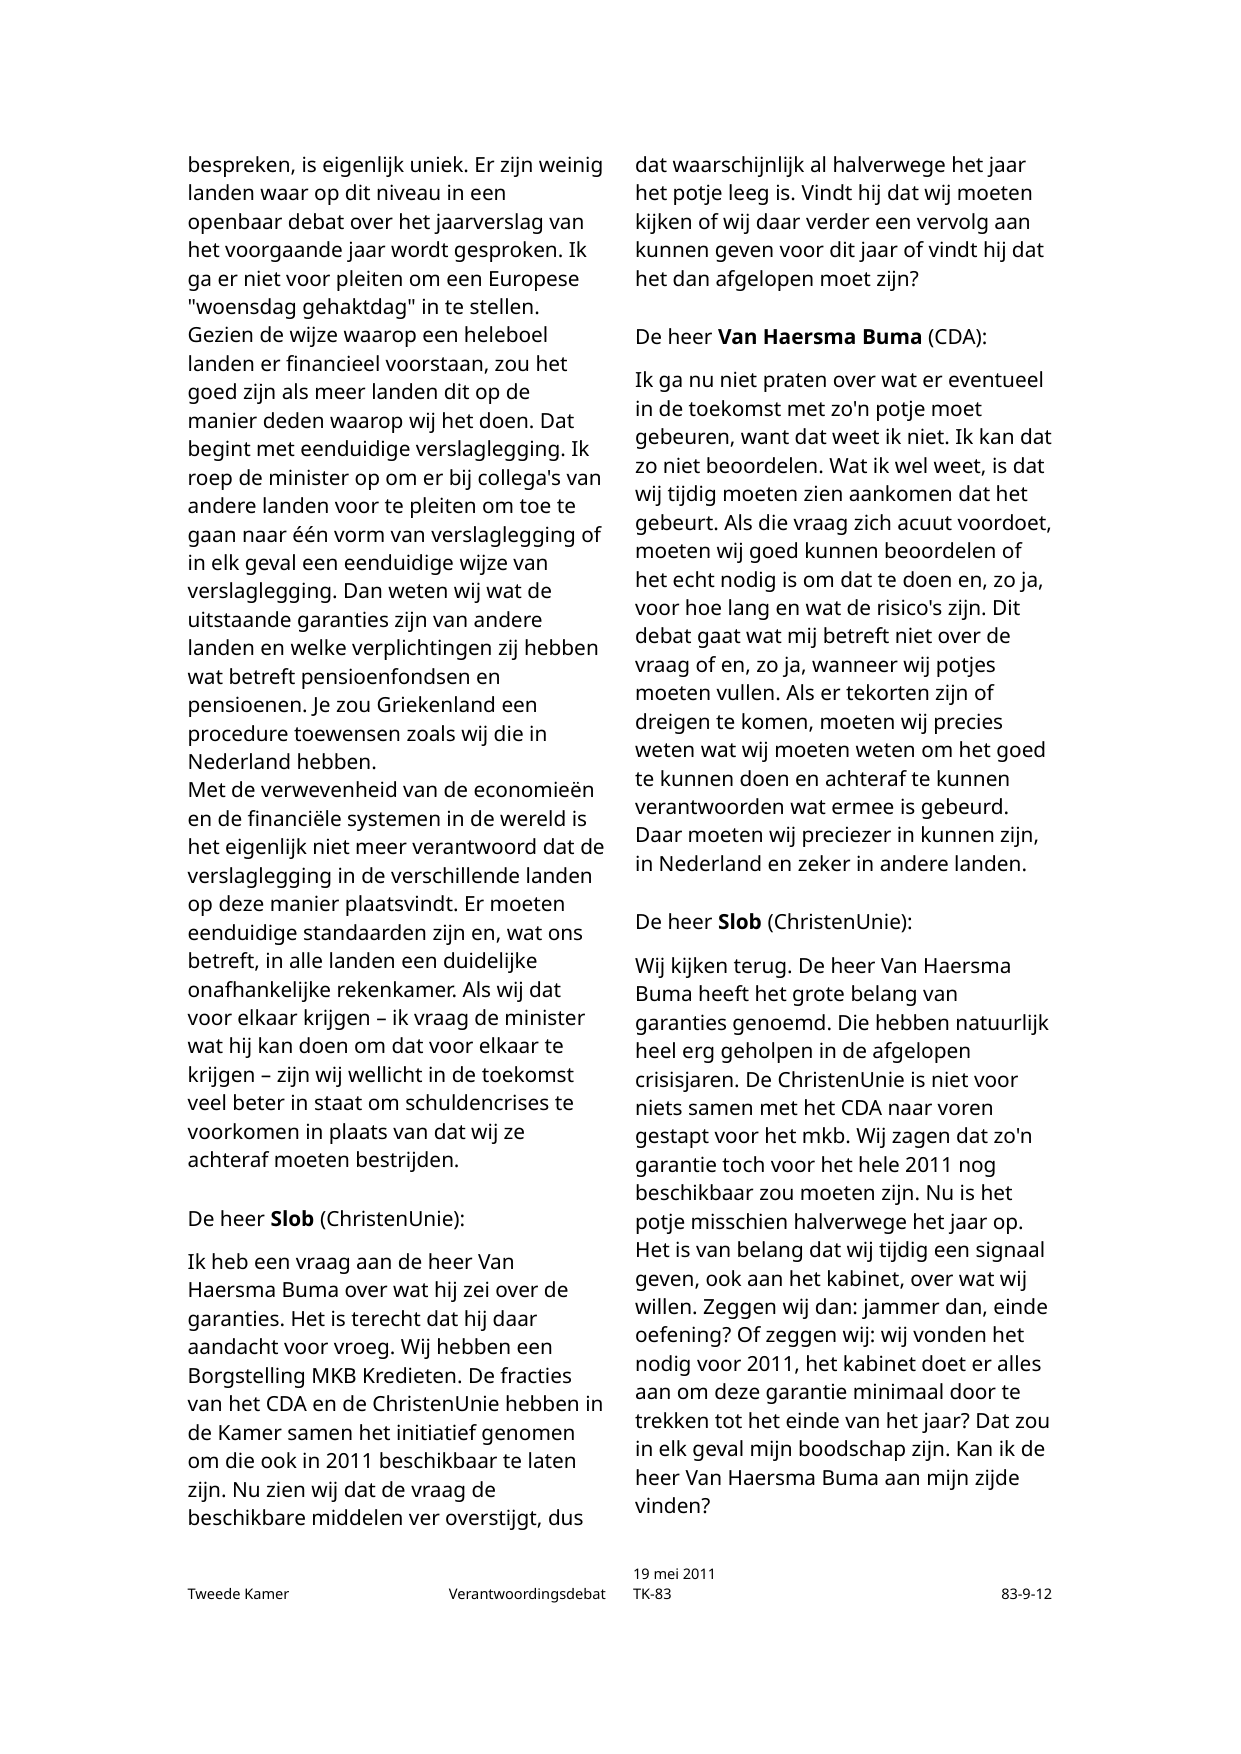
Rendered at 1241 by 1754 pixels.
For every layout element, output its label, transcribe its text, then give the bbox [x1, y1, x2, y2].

text dat waarschijnlijk al halverwege het jaar het potje leeg is. Vindt hij dat wij moeten kijken of wij daar verder een vervolg aan kunnen geven voor dit jaar of vindt hij dat het dan afgelopen moet zijn? [635, 150, 1053, 292]
text De heer Van Haersma Buma (CDA): [635, 322, 1053, 351]
text De heer Slob (ChristenUnie): [187, 1204, 605, 1232]
text De heer Slob (ChristenUnie): [635, 907, 1053, 936]
text Ik heb een vraag aan de heer Van Haersma Buma over wat hij zei over de garanties. Het is terecht dat hij daar aandacht voor vroeg. Wij hebben een Borgstelling MKB Kredieten. De fracties van het CDA en de ChristenUnie hebben in de Kamer samen het initiatief genomen om die ook in 2011 beschikbaar te laten zijn. Nu zien wij dat de vraag de beschikbare middelen ver overstijgt, dus [187, 1247, 605, 1532]
text Ik ga nu niet praten over wat er eventueel in de toekomst met zo'n potje moet gebeuren, want dat weet ik niet. Ik kan dat zo niet beoordelen. Wat ik wel weet, is dat wij tijdig moeten zien aankomen dat het gebeurt. Als die vraag zich acuut voordoet, moeten wij goed kunnen beoordelen of het echt nodig is om dat te doen en, zo ja, voor hoe lang en wat de risico's zijn. Dit debat gaat wat mij betreft niet over de vraag of en, zo ja, wanneer wij potjes moeten vullen. Als er tekorten zijn of dreigen te komen, moeten wij precies weten wat wij moeten weten om het goed te kunnen doen en achteraf te kunnen verantwoorden wat ermee is gebeurd. Daar moeten wij preciezer in kunnen zijn, in Nederland en zeker in andere landen. [635, 366, 1053, 877]
text bespreken, is eigenlijk uniek. Er zijn weinig landen waar op dit niveau in een openbaar debat over het jaarverslag van het voorgaande jaar wordt gesproken. Ik ga er niet voor pleiten om een Europese "woensdag gehaktdag" in te stellen. Gezien de wijze waarop een heleboel landen er financieel voorstaan, zou het goed zijn als meer landen dit op de manier deden waarop wij het doen. Dat begint met eenduidige verslaglegging. Ik roep de minister op om er bij collega's van andere landen voor te pleiten om toe te gaan naar één vorm van verslaglegging of in elk geval een eenduidige wijze van verslaglegging. Dan weten wij wat de uitstaande garanties zijn van andere landen en welke verplichtingen zij hebben wat betreft pensioenfondsen en pensioenen. Je zou Griekenland een procedure toewensen zoals wij die in Nederland hebben. [187, 150, 605, 776]
text Wij kijken terug. De heer Van Haersma Buma heeft het grote belang van garanties genoemd. Die hebben natuurlijk heel erg geholpen in de afgelopen crisisjaren. De ChristenUnie is niet voor niets samen met het CDA naar voren gestapt voor het mkb. Wij zagen dat zo'n garantie toch voor het hele 2011 nog beschikbaar zou moeten zijn. Nu is het potje misschien halverwege het jaar op. Het is van belang dat wij tijdig een signaal geven, ook aan het kabinet, over wat wij willen. Zeggen wij dan: jammer dan, einde oefening? Of zeggen wij: wij vonden het nodig voor 2011, het kabinet doet er alles aan om deze garantie minimaal door te trekken tot het einde van het jaar? Dat zou in elk geval mijn boodschap zijn. Kan ik de heer Van Haersma Buma aan mijn zijde vinden? [635, 951, 1053, 1520]
text Met de verwevenheid van de economieën en de financiële systemen in de wereld is het eigenlijk niet meer verantwoord dat de verslaglegging in de verschillende landen op deze manier plaatsvindt. Er moeten eenduidige standaarden zijn en, wat ons betreft, in alle landen een duidelijke onafhankelijke rekenkamer. Als wij dat voor elkaar krijgen – ik vraag de minister wat hij kan doen om dat voor elkaar te krijgen – zijn wij wellicht in de toekomst veel beter in staat om schuldencrises te voorkomen in plaats van dat wij ze achteraf moeten bestrijden. [187, 776, 605, 1174]
